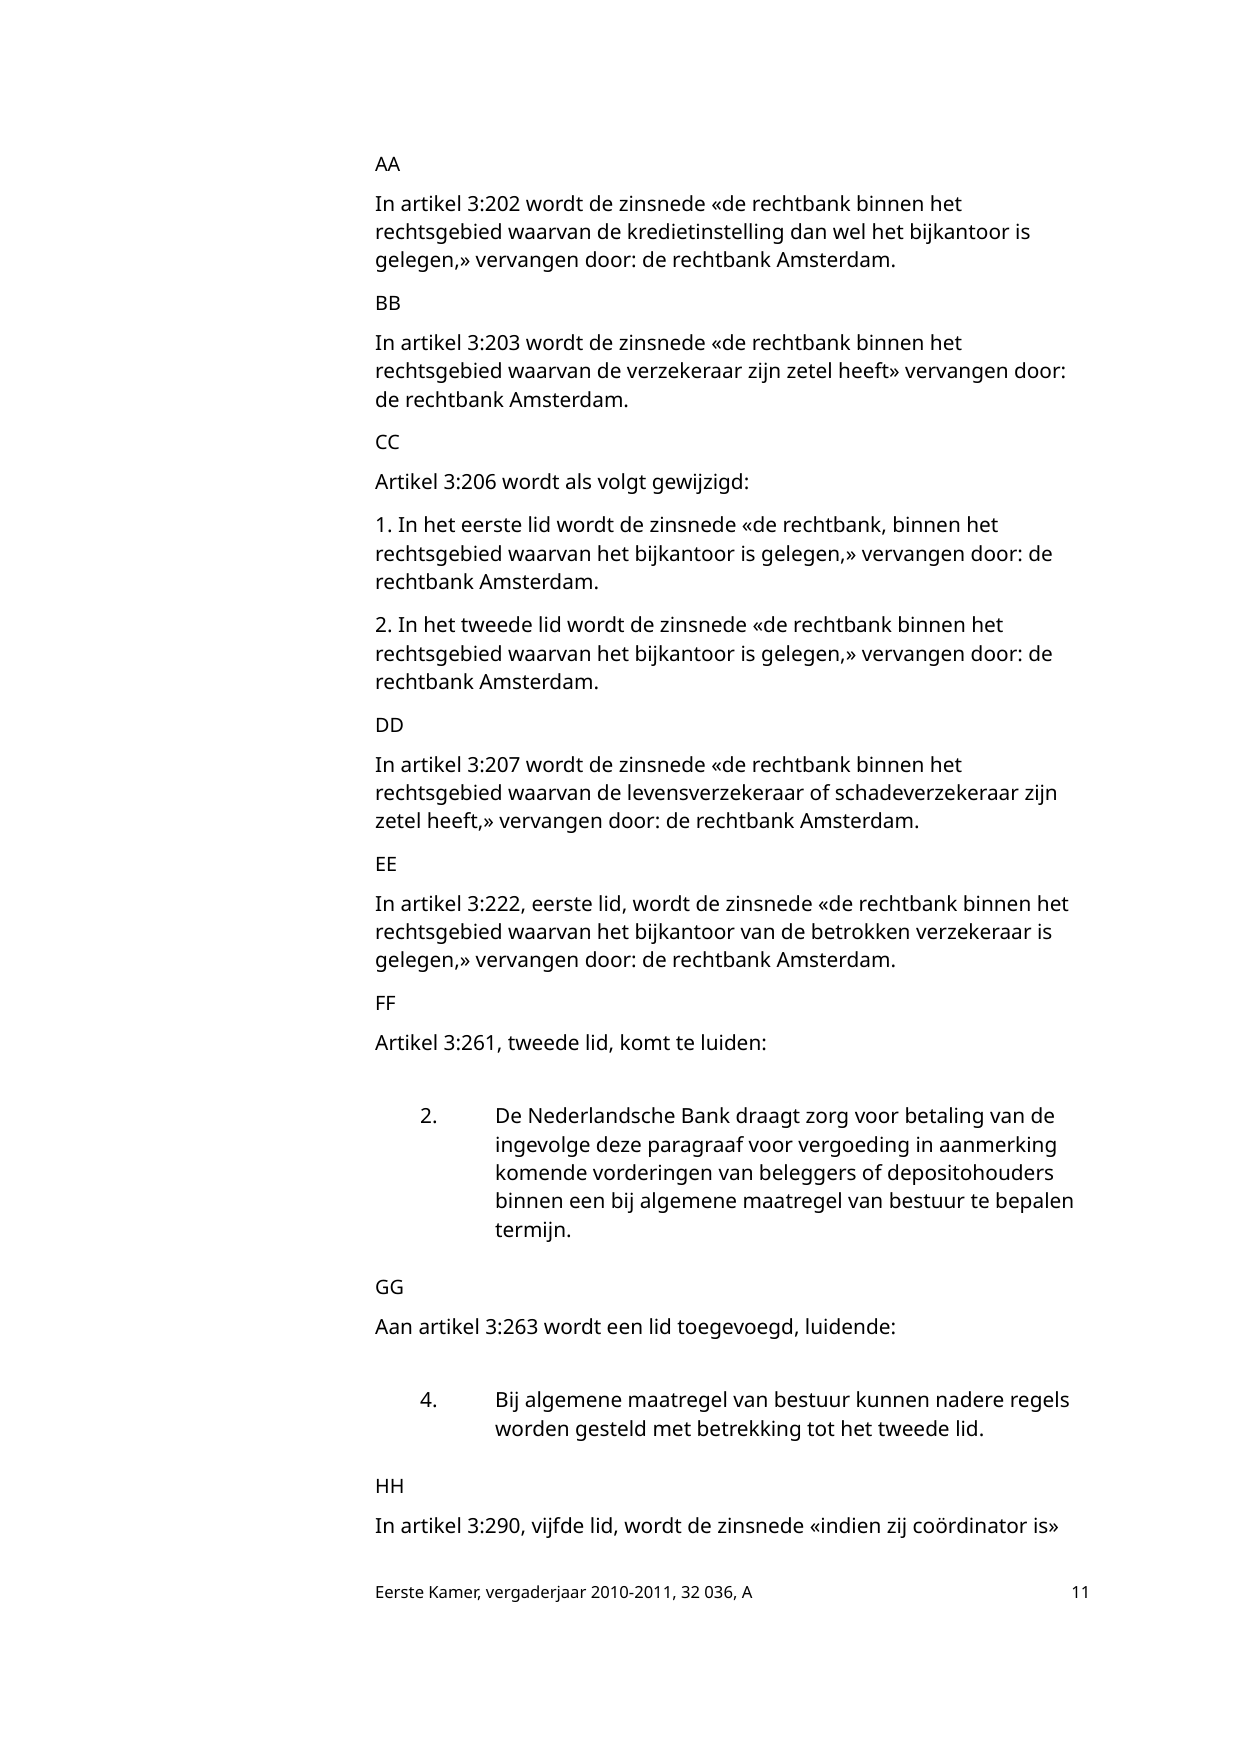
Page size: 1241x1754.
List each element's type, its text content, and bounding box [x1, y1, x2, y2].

text In artikel 3:202 wordt de zinsnede «de rechtbank binnen het rechtsgebied waarvan de kredietinstelling dan wel het bijkantoor is gelegen,» vervangen door: de rechtbank Amsterdam. [375, 189, 1090, 274]
list De Nederlandsche Bank draagt zorg voor betaling van de ingevolge deze paragraaf voor vergoeding in aanmerking komende vorderingen van beleggers of depositohouders binnen een bij algemene maatregel van bestuur te bepalen termijn. [420, 1101, 1090, 1243]
text 2. In het tweede lid wordt de zinsnede «de rechtbank binnen het rechtsgebied waarvan het bijkantoor is gelegen,» vervangen door: de rechtbank Amsterdam. [375, 611, 1090, 696]
text In artikel 3:222, eerste lid, wordt de zinsnede «de rechtbank binnen het rechtsgebied waarvan het bijkantoor van de betrokken verzekeraar is gelegen,» vervangen door: de rechtbank Amsterdam. [375, 889, 1090, 974]
text HH [375, 1472, 1090, 1499]
text 1. In het eerste lid wordt de zinsnede «de rechtbank, binnen het rechtsgebied waarvan het bijkantoor is gelegen,» vervangen door: de rechtbank Amsterdam. [375, 510, 1090, 596]
text FF [375, 989, 1090, 1016]
text BB [375, 289, 1090, 316]
text DD [375, 711, 1090, 738]
text In artikel 3:207 wordt de zinsnede «de rechtbank binnen het rechtsgebied waarvan de levensverzekeraar of schadeverzekeraar zijn zetel heeft,» vervangen door: de rechtbank Amsterdam. [375, 750, 1090, 835]
text In artikel 3:203 wordt de zinsnede «de rechtbank binnen het rechtsgebied waarvan de verzekeraar zijn zetel heeft» vervangen door: de rechtbank Amsterdam. [375, 328, 1090, 413]
text CC [375, 428, 1090, 455]
text Artikel 3:261, tweede lid, komt te luiden: [375, 1028, 1090, 1056]
text GG [375, 1273, 1090, 1300]
text EE [375, 850, 1090, 877]
text Artikel 3:206 wordt als volgt gewijzigd: [375, 467, 1090, 495]
text AA [375, 150, 1090, 177]
text In artikel 3:290, vijfde lid, wordt de zinsnede «indien zij coördinator is» [375, 1511, 1090, 1540]
list Bij algemene maatregel van bestuur kunnen nadere regels worden gesteld met betrekking tot het tweede lid. [420, 1386, 1090, 1442]
text Aan artikel 3:263 wordt een lid toegevoegd, luidende: [375, 1312, 1090, 1341]
